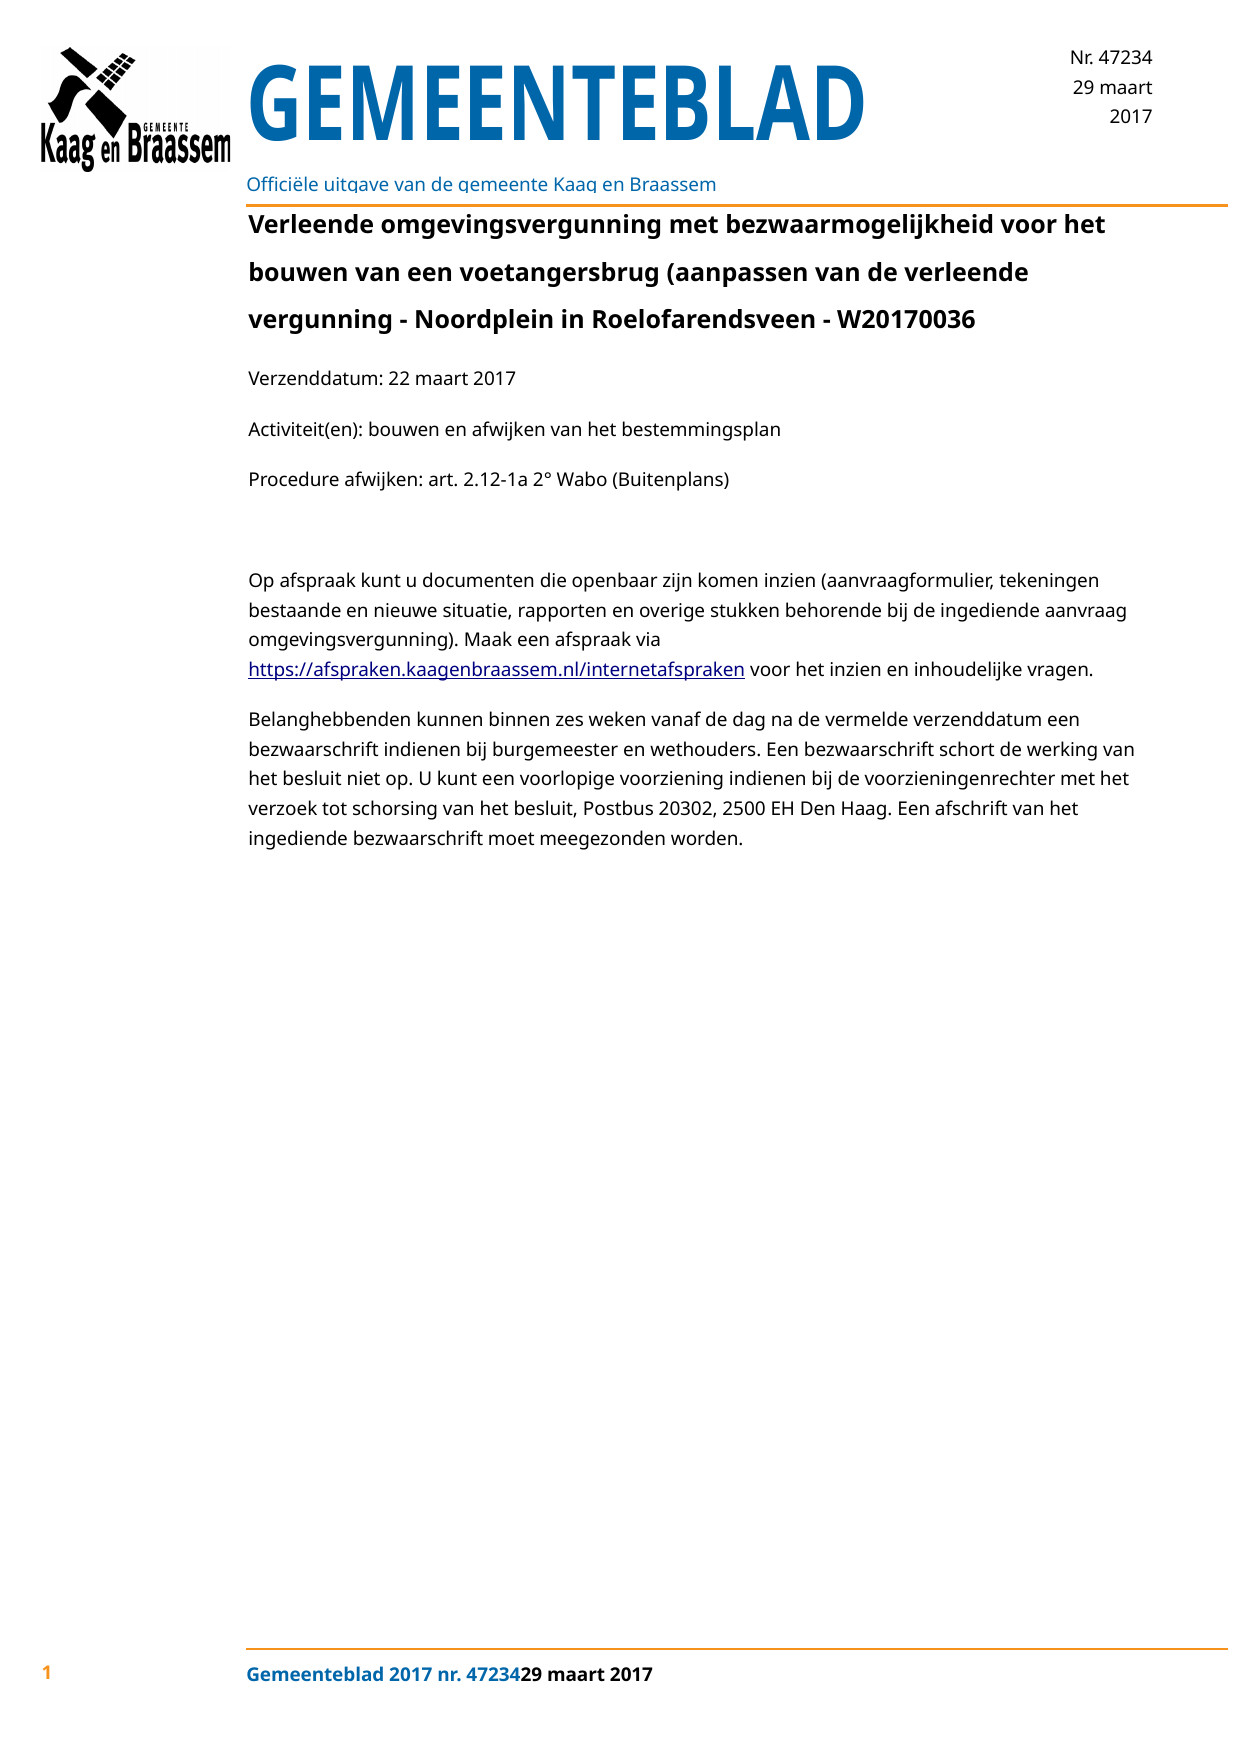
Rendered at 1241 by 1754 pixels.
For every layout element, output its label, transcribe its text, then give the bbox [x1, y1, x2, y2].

text Procedure afwijken: art. 2.12-1a 2° Wabo (Buitenplans) [248, 466, 1152, 492]
picture [41, 47, 231, 172]
text Belanghebbenden kunnen binnen zes weken vanaf de dag na de vermelde verzenddatum een bezwaarschrift indienen bij burgemeester en wethouders. Een bezwaarschrift schort de werking van het besluit niet op. U kunt een voorlopige voorziening indienen bij de voorzieningenrechter met het verzoek tot schorsing van het besluit, Postbus 20302, 2500 EH Den Haag. Een afschrift van het ingediende bezwaarschrift moet meegezonden worden. [248, 706, 1152, 850]
text Activiteit(en): bouwen en afwijken van het bestemmingsplan [248, 416, 1152, 442]
text Op afspraak kunt u documenten die openbaar zijn komen inzien (aanvraagformulier, tekeningen bestaande en nieuwe situatie, rapporten en overige stukken behorende bij de ingediende aanvraag omgevingsvergunning). Maak een afspraak via https://afspraken.kaagenbraassem.nl/internetafspraken voor het inzien en inhoudelijke vragen. [248, 567, 1152, 682]
text Verzenddatum: 22 maart 2017 [248, 366, 1152, 391]
text Verleende omgevingsvergunning met bezwaarmogelijkheid voor het bouwen van een voetangersbrug (aanpassen van de verleende vergunning - Noordplein in Roelofarendsveen - W20170036 [248, 207, 1152, 336]
